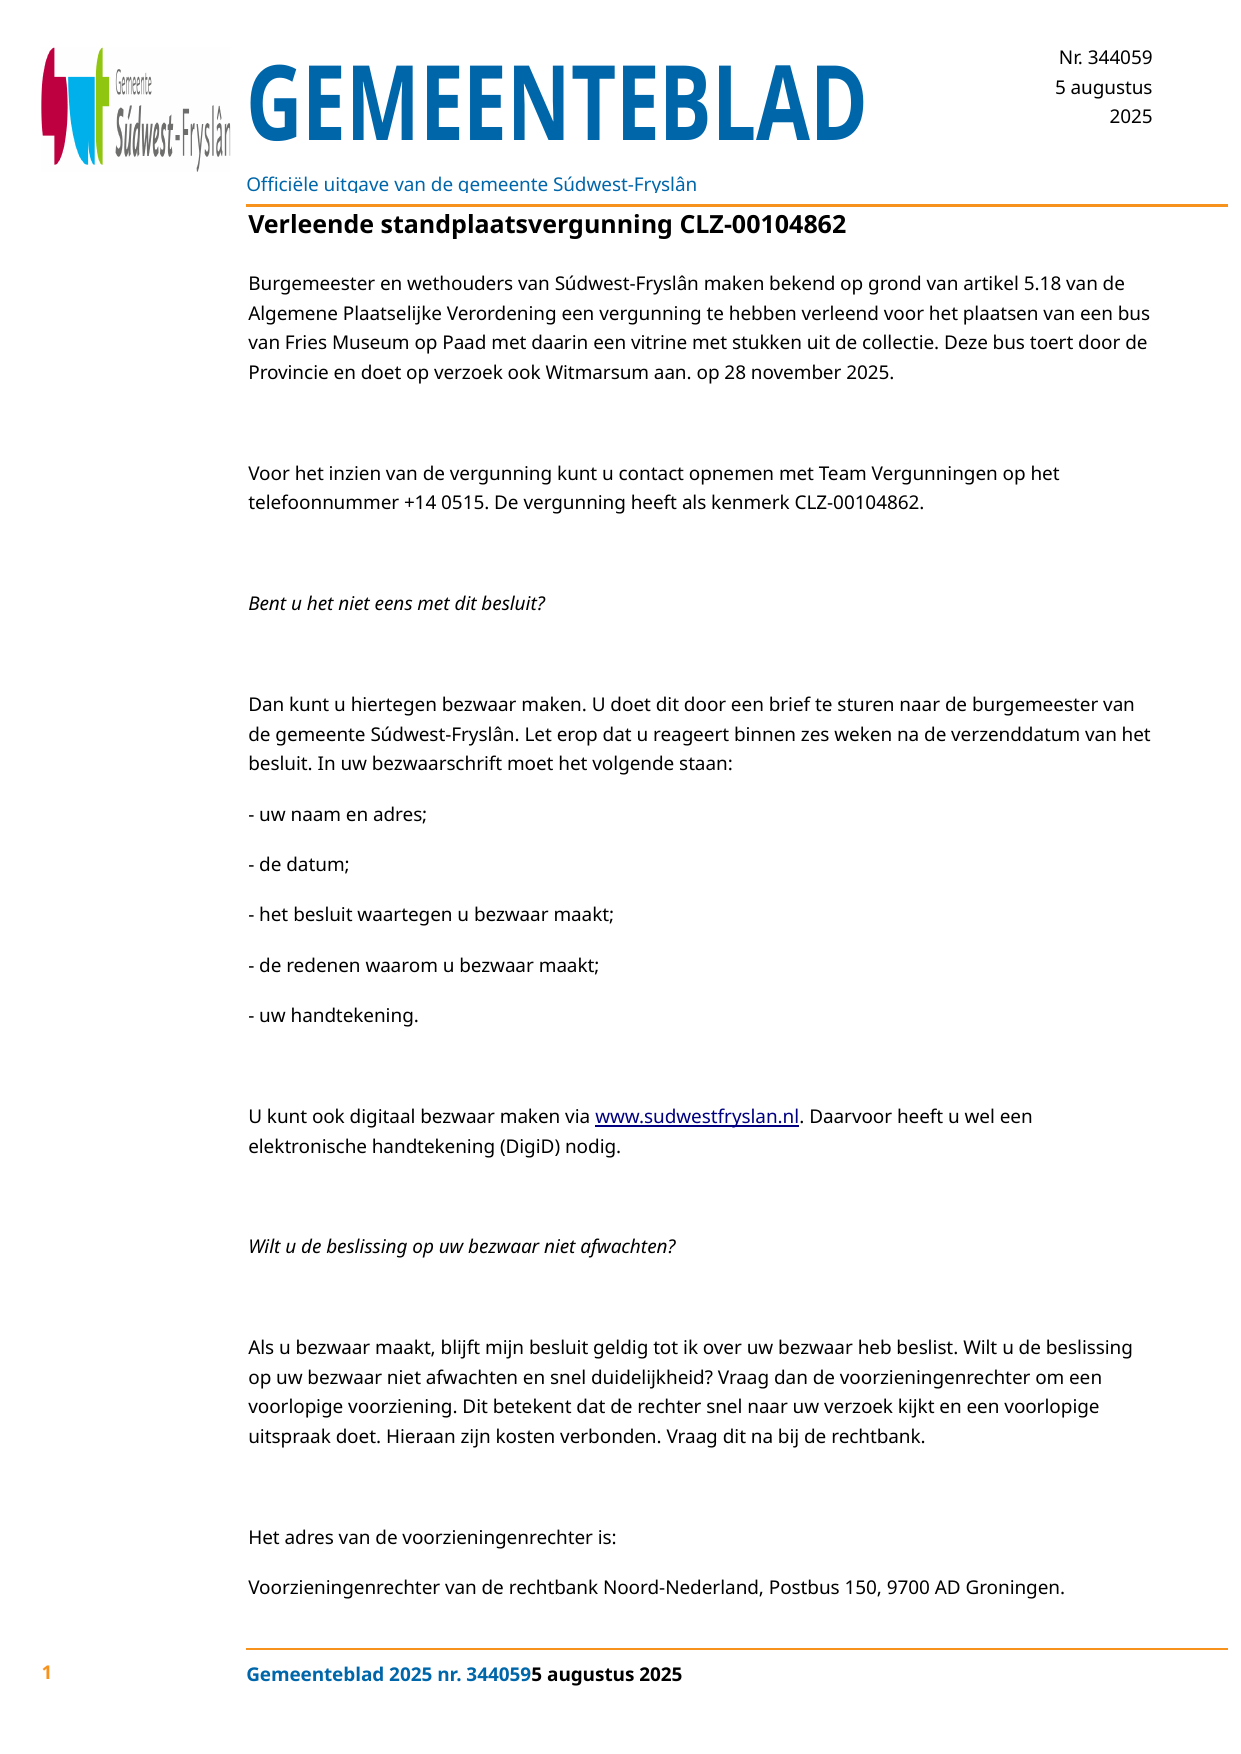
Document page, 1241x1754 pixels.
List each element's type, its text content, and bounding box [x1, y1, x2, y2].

text - uw naam en adres; [248, 801, 1152, 826]
text Wilt u de beslissing op uw bezwaar niet afwachten? [248, 1234, 1152, 1259]
text Voorzieningenrechter van de rechtbank Noord-Nederland, Postbus 150, 9700 AD Groningen. [248, 1574, 1152, 1600]
text U kunt ook digitaal bezwaar maken via www.sudwestfryslan.nl. Daarvoor heeft u wel een elektronische handtekening (DigiD) nodig. [248, 1103, 1152, 1158]
text - het besluit waartegen u bezwaar maakt; [248, 902, 1152, 927]
text - de redenen waarom u bezwaar maakt; [248, 952, 1152, 978]
text - de datum; [248, 851, 1152, 877]
picture [41, 47, 231, 172]
text Voor het inzien van de vergunning kunt u contact opnemen met Team Vergunningen op het telefoonnummer +14 0515. De vergunning heeft als kenmerk CLZ-00104862. [248, 460, 1152, 515]
text Dan kunt u hiertegen bezwaar maken. U doet dit door een brief te sturen naar de burgemeester van de gemeente Súdwest-Fryslân. Let erop dat u reageert binnen zes weken na de verzenddatum van het besluit. In uw bezwaarschrift moet het volgende staan: [248, 691, 1152, 776]
text Het adres van de voorzieningenrechter is: [248, 1524, 1152, 1550]
text Als u bezwaar maakt, blijft mijn besluit geldig tot ik over uw bezwaar heb beslist. Wilt u de beslissing op uw bezwaar niet afwachten en snel duidelijkheid? Vraag dan de voorzieningenrechter om een voorlopige voorziening. Dit betekent dat de rechter snel naar uw verzoek kijkt en een voorlopige uitspraak doet. Hieraan zijn kosten verbonden. Vraag dit na bij de rechtbank. [248, 1334, 1152, 1449]
text Verleende standplaatsvergunning CLZ-00104862 [248, 207, 1152, 241]
text Burgemeester en wethouders van Súdwest-Fryslân maken bekend op grond van artikel 5.18 van de Algemene Plaatselijke Verordening een vergunning te hebben verleend voor het plaatsen van een bus van Fries Museum op Paad met daarin een vitrine met stukken uit de collectie. Deze bus toert door de Provincie en doet op verzoek ook Witmarsum aan. op 28 november 2025. [248, 270, 1152, 385]
text - uw handtekening. [248, 1002, 1152, 1028]
text Bent u het niet eens met dit besluit? [248, 590, 1152, 616]
